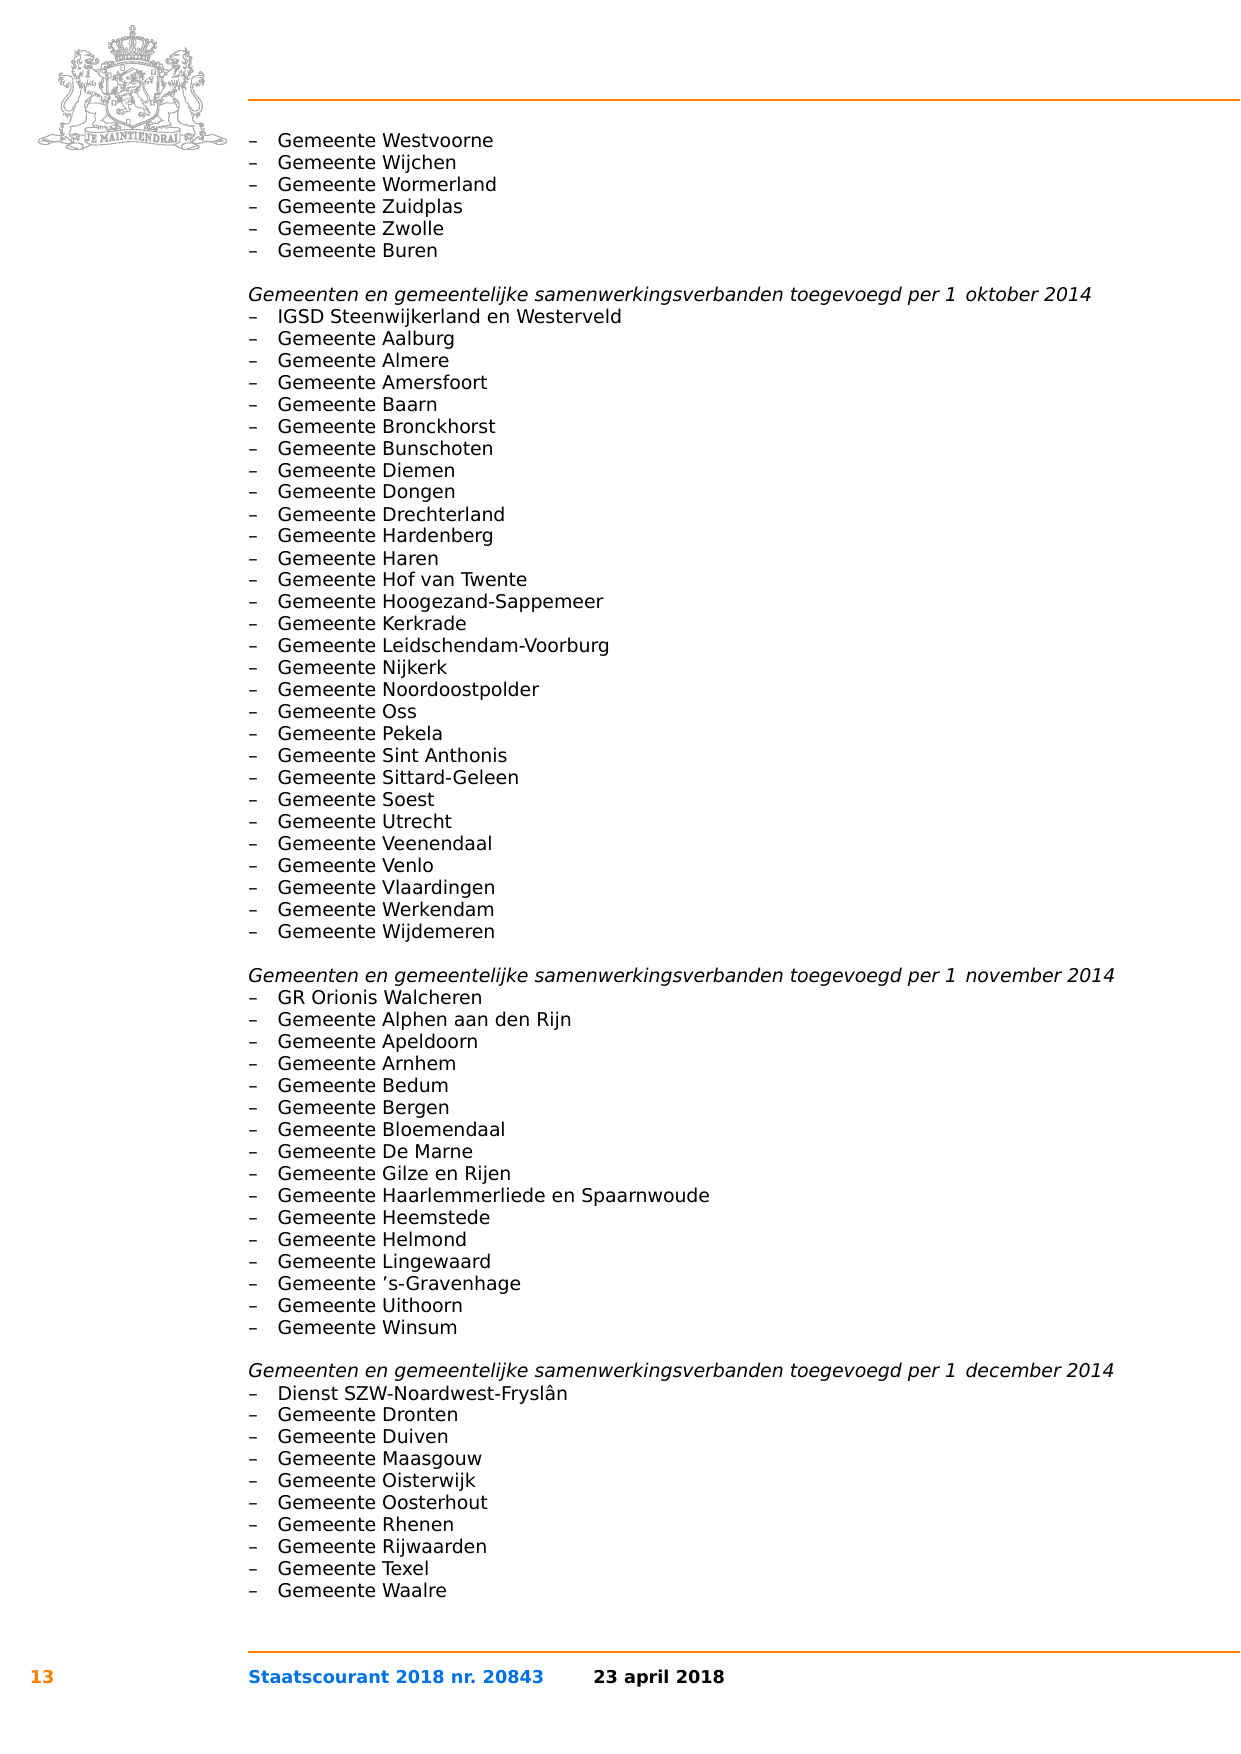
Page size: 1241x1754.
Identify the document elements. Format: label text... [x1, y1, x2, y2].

text – Gemeente Bergen [248, 1097, 1163, 1119]
text – Gemeente Wormerland [248, 174, 1163, 196]
text – Gemeente De Marne [248, 1141, 1163, 1163]
text – Gemeente Noordoostpolder [248, 679, 1163, 701]
text – Gemeente Zuidplas [248, 196, 1163, 218]
text – Gemeente Buren [248, 240, 1163, 262]
text – Gemeente Hof van Twente [248, 569, 1163, 591]
text – Gemeente Aalburg [248, 328, 1163, 349]
text – Gemeente Dongen [248, 481, 1163, 503]
text – Gemeente Sint Anthonis [248, 745, 1163, 767]
text – Gemeente Almere [248, 349, 1163, 372]
text – Gemeente Gilze en Rijen [248, 1163, 1163, 1185]
text – Gemeente Dronten [248, 1404, 1163, 1426]
text – Gemeente Westvoorne [248, 130, 1163, 152]
text – Gemeente Vlaardingen [248, 877, 1163, 899]
text – Gemeente Texel [248, 1558, 1163, 1580]
text Gemeenten en gemeentelijke samenwerkingsverbanden toegevoegd per 1 november 2014 [248, 965, 1163, 987]
text – Gemeente Waalre [248, 1580, 1163, 1602]
text – Gemeente Oss [248, 701, 1163, 723]
text – Gemeente Alphen aan den Rijn [248, 1009, 1163, 1031]
text Gemeenten en gemeentelijke samenwerkingsverbanden toegevoegd per 1 december 2014 [248, 1360, 1163, 1382]
text – Gemeente Bunschoten [248, 437, 1163, 459]
text – Gemeente Veenendaal [248, 833, 1163, 855]
text – Gemeente Leidschendam-Voorburg [248, 635, 1163, 657]
text – Gemeente Bloemendaal [248, 1119, 1163, 1141]
text – Gemeente Heemstede [248, 1207, 1163, 1229]
text – Gemeente Haren [248, 547, 1163, 569]
text – Gemeente Maasgouw [248, 1448, 1163, 1470]
text – Gemeente Uithoorn [248, 1294, 1163, 1317]
text – Gemeente Oisterwijk [248, 1470, 1163, 1492]
text – Gemeente Venlo [248, 855, 1163, 877]
text – Gemeente Rijwaarden [248, 1536, 1163, 1558]
text – Gemeente Amersfoort [248, 372, 1163, 393]
text – Gemeente Lingewaard [248, 1251, 1163, 1273]
text – Gemeente Nijkerk [248, 657, 1163, 679]
text – Gemeente Oosterhout [248, 1492, 1163, 1514]
text – Gemeente Werkendam [248, 899, 1163, 921]
text – Gemeente Arnhem [248, 1053, 1163, 1075]
text – Gemeente Baarn [248, 393, 1163, 416]
text – Gemeente Kerkrade [248, 613, 1163, 635]
picture [38, 25, 227, 150]
text – Gemeente Bedum [248, 1075, 1163, 1097]
text – Gemeente Sittard-Geleen [248, 767, 1163, 789]
text – Gemeente Wijdemeren [248, 921, 1163, 943]
text – Gemeente Utrecht [248, 811, 1163, 833]
text – Gemeente Drechterland [248, 503, 1163, 525]
text – Gemeente Hardenberg [248, 525, 1163, 547]
text – Gemeente Wijchen [248, 152, 1163, 174]
text – Gemeente Rhenen [248, 1514, 1163, 1536]
text – Gemeente Diemen [248, 459, 1163, 481]
text – Gemeente Winsum [248, 1317, 1163, 1338]
text – Gemeente ’s-Gravenhage [248, 1273, 1163, 1294]
text – Dienst SZW-Noardwest-Fryslân [248, 1382, 1163, 1404]
text – Gemeente Duiven [248, 1426, 1163, 1448]
text – Gemeente Apeldoorn [248, 1031, 1163, 1053]
text – Gemeente Soest [248, 789, 1163, 811]
text – GR Orionis Walcheren [248, 987, 1163, 1009]
text – Gemeente Pekela [248, 723, 1163, 745]
text – Gemeente Zwolle [248, 218, 1163, 240]
text – IGSD Steenwijkerland en Westerveld [248, 306, 1163, 328]
text – Gemeente Helmond [248, 1229, 1163, 1251]
text – Gemeente Bronckhorst [248, 416, 1163, 437]
text – Gemeente Haarlemmerliede en Spaarnwoude [248, 1185, 1163, 1207]
text – Gemeente Hoogezand-Sappemeer [248, 591, 1163, 613]
text Gemeenten en gemeentelijke samenwerkingsverbanden toegevoegd per 1 oktober 2014 [248, 284, 1163, 306]
